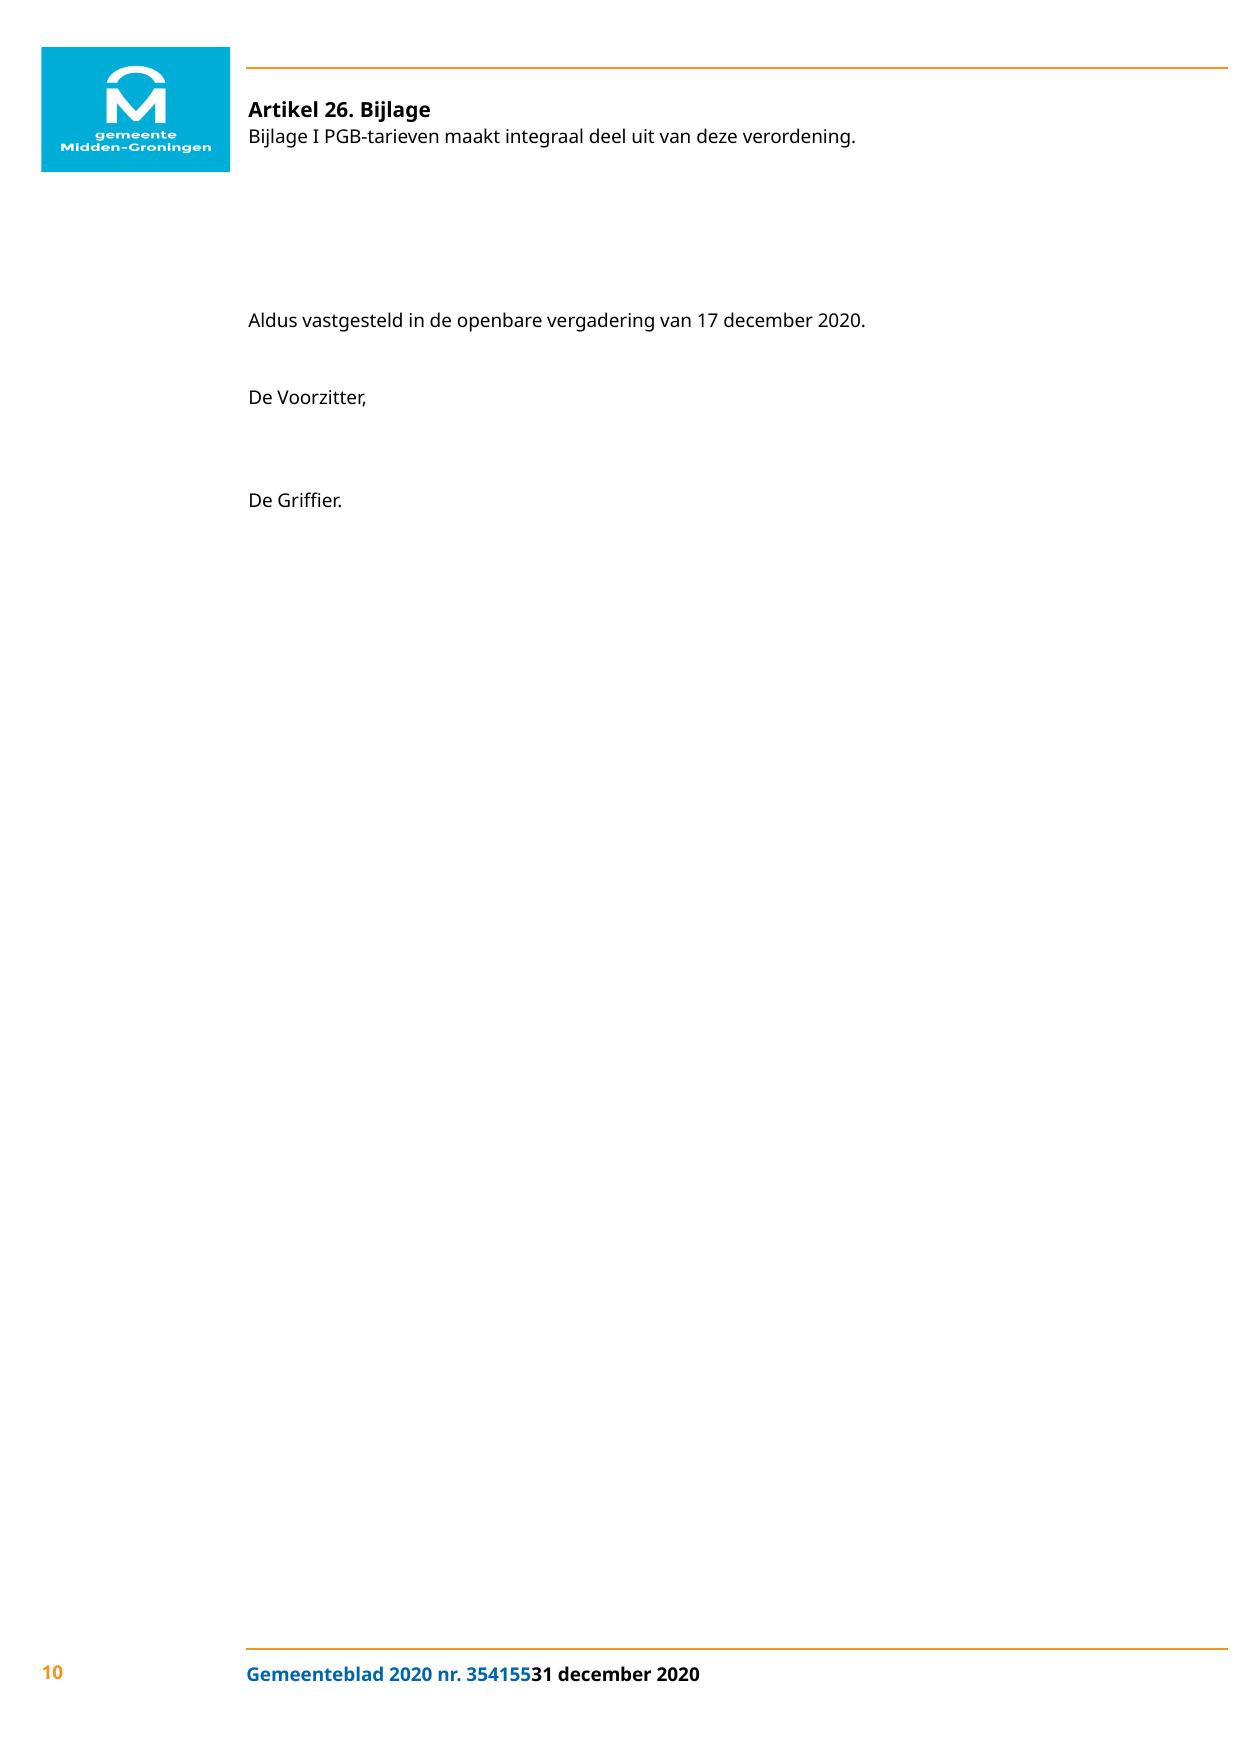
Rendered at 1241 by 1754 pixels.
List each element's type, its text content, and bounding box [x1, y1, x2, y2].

picture [107, 89, 165, 122]
text De Griffier. [248, 487, 1152, 513]
text Artikel 26. Bijlage [248, 95, 1152, 123]
text Aldus vastgesteld in de openbare vergadering van 17 december 2020. [248, 307, 1152, 333]
text Bijlage I PGB-tarieven maakt integraal deel uit van deze verordening. [248, 123, 1152, 149]
text De Voorzitter, [248, 384, 1152, 410]
picture [108, 66, 164, 82]
picture [184, 146, 190, 153]
